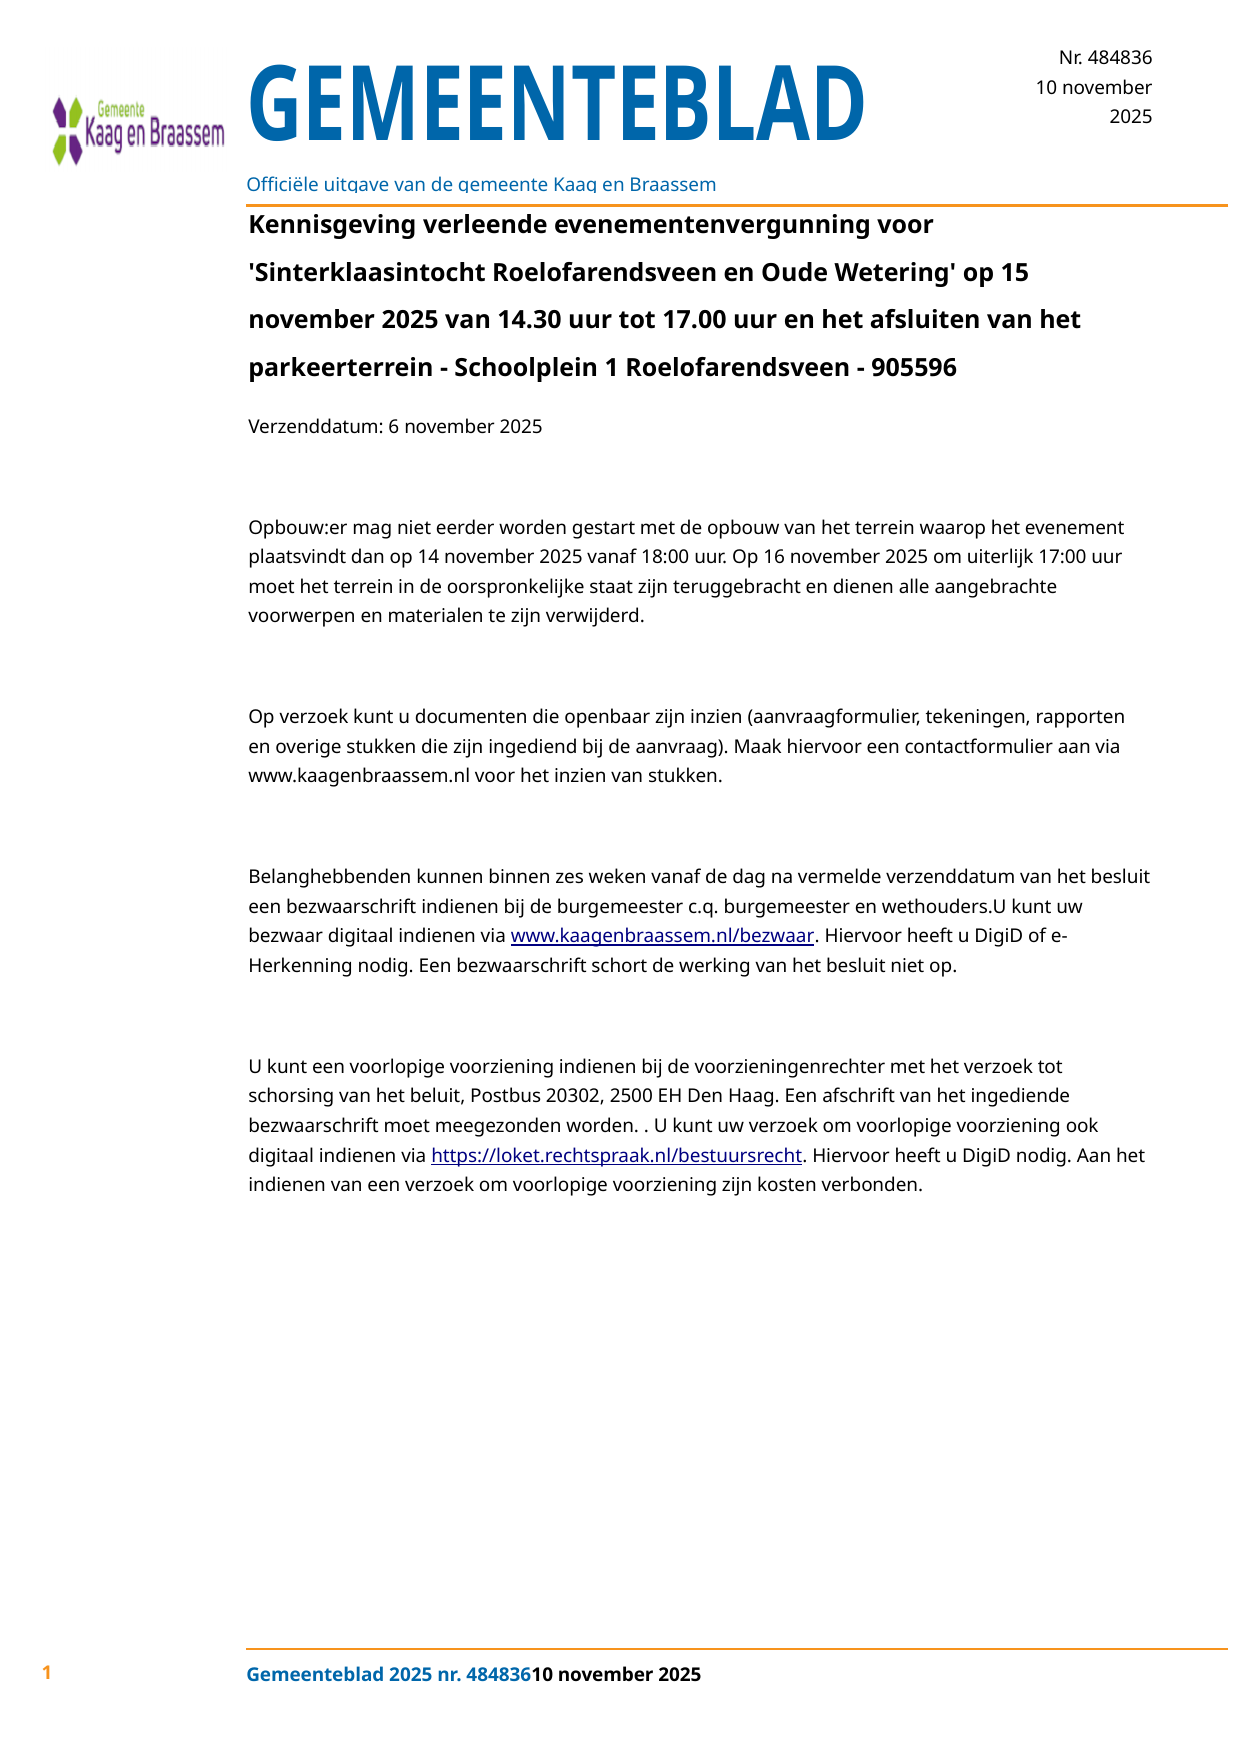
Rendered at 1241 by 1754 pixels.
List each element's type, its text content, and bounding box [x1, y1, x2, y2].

text Op verzoek kunt u documenten die openbaar zijn inzien (aanvraagformulier, tekeningen, rapporten en overige stukken die zijn ingediend bij de aanvraag). Maak hiervoor een contactformulier aan via www.kaagenbraassem.nl voor het inzien van stukken. [248, 703, 1152, 788]
text Opbouw:er mag niet eerder worden gestart met de opbouw van het terrein waarop het evenement plaatsvindt dan op 14 november 2025 vanaf 18:00 uur. Op 16 november 2025 om uiterlijk 17:00 uur moet het terrein in de oorspronkelijke staat zijn teruggebracht en dienen alle aangebrachte voorwerpen en materialen te zijn verwijderd. [248, 514, 1152, 628]
text Verzenddatum: 6 november 2025 [248, 413, 1152, 439]
text U kunt een voorlopige voorziening indienen bij de voorzieningenrechter met het verzoek tot schorsing van het beluit, Postbus 20302, 2500 EH Den Haag. Een afschrift van het ingediende bezwaarschrift moet meegezonden worden. . U kunt uw verzoek om voorlopige voorziening ook digitaal indienen via https://loket.rechtspraak.nl/bestuursrecht. Hiervoor heeft u DigiD nodig. Aan het indienen van een verzoek om voorlopige voorziening zijn kosten verbonden. [248, 1053, 1152, 1197]
text Kennisgeving verleende evenementenvergunning voor 'Sinterklaasintocht Roelofarendsveen en Oude Wetering' op 15 november 2025 van 14.30 uur tot 17.00 uur en het afsluiten van het parkeerterrein - Schoolplein 1 Roelofarendsveen - 905596 [248, 207, 1152, 384]
picture [41, 47, 231, 172]
text Belanghebbenden kunnen binnen zes weken vanaf de dag na vermelde verzenddatum van het besluit een bezwaarschrift indienen bij de burgemeester c.q. burgemeester en wethouders.U kunt uw bezwaar digitaal indienen via www.kaagenbraassem.nl/bezwaar. Hiervoor heeft u DigiD of e-Herkenning nodig. Een bezwaarschrift schort de werking van het besluit niet op. [248, 863, 1152, 978]
